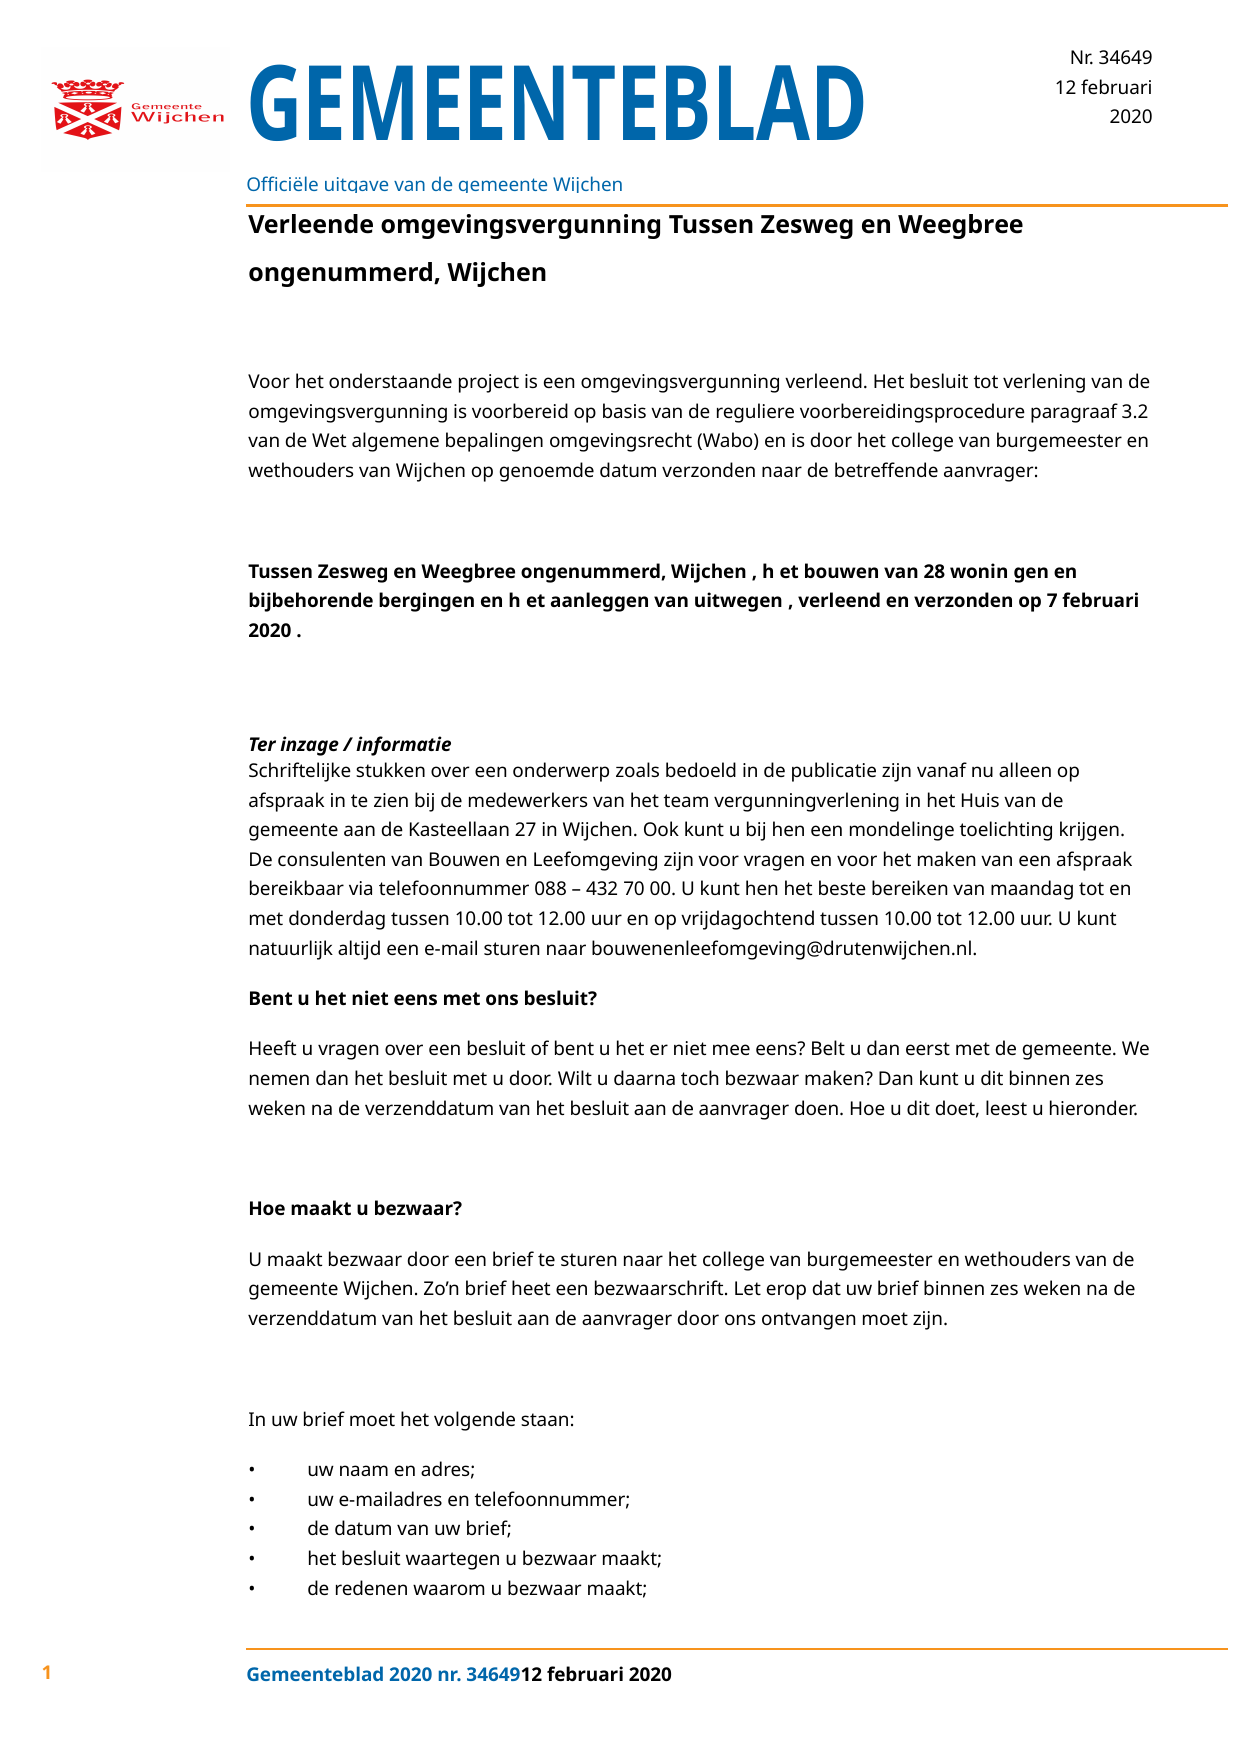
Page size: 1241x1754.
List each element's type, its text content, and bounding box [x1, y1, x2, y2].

text In uw brief moet het volgende staan: [248, 1406, 1152, 1432]
text Ter inzage / informatie [248, 731, 1152, 757]
text Tussen Zesweg en Weegbree ongenummerd, Wijchen , h et bouwen van 28 wonin gen en bijbehorende bergingen en h et aanleggen van uitwegen , verleend en verzonden op 7 februari 2020 . [248, 558, 1152, 643]
text Voor het onderstaande project is een omgevingsvergunning verleend. Het besluit tot verlening van de omgevingsvergunning is voorbereid op basis van de reguliere voorbereidingsprocedure paragraaf 3.2 van de Wet algemene bepalingen omgevingsrecht (Wabo) en is door het college van burgemeester en wethouders van Wijchen op genoemde datum verzonden naar de betreffende aanvrager: [248, 368, 1152, 483]
list de datum van uw brief; [248, 1516, 1152, 1541]
text Verleende omgevingsvergunning Tussen Zesweg en Weegbree ongenummerd, Wijchen [248, 207, 1152, 288]
text Heeft u vragen over een besluit of bent u het er niet mee eens? Belt u dan eerst met de gemeente. We nemen dan het besluit met u door. Wilt u daarna toch bezwaar maken? Dan kunt u dit binnen zes weken na de verzenddatum van het besluit aan de aanvrager doen. Hoe u dit doet, leest u hieronder. [248, 1036, 1152, 1120]
text Hoe maakt u bezwaar? [248, 1196, 1152, 1221]
text Schriftelijke stukken over een onderwerp zoals bedoeld in de publicatie zijn vanaf nu alleen op afspraak in te zien bij de medewerkers van het team vergunningverlening in het Huis van de gemeente aan de Kasteellaan 27 in Wijchen. Ook kunt u bij hen een mondelinge toelichting krijgen. De consulenten van Bouwen en Leefomgeving zijn voor vragen en voor het maken van een afspraak bereikbaar via telefoonnummer 088 – 432 70 00. U kunt hen het beste bereiken van maandag tot en met donderdag tussen 10.00 tot 12.00 uur en op vrijdagochtend tussen 10.00 tot 12.00 uur. U kunt natuurlijk altijd een e-mail sturen naar bouwenenleefomgeving@drutenwijchen.nl. [248, 757, 1152, 960]
list het besluit waartegen u bezwaar maakt; [248, 1545, 1152, 1571]
list uw naam en adres; [248, 1456, 1152, 1482]
text U maakt bezwaar door een brief te sturen naar het college van burgemeester en wethouders van de gemeente Wijchen. Zo’n brief heet een bezwaarschrift. Let erop dat uw brief binnen zes weken na de verzenddatum van het besluit aan de aanvrager door ons ontvangen moet zijn. [248, 1246, 1152, 1331]
text Bent u het niet eens met ons besluit? [248, 985, 1152, 1011]
picture [41, 47, 231, 172]
list uw e-mailadres en telefoonnummer; [248, 1486, 1152, 1512]
list de redenen waarom u bezwaar maakt; [248, 1575, 1152, 1600]
